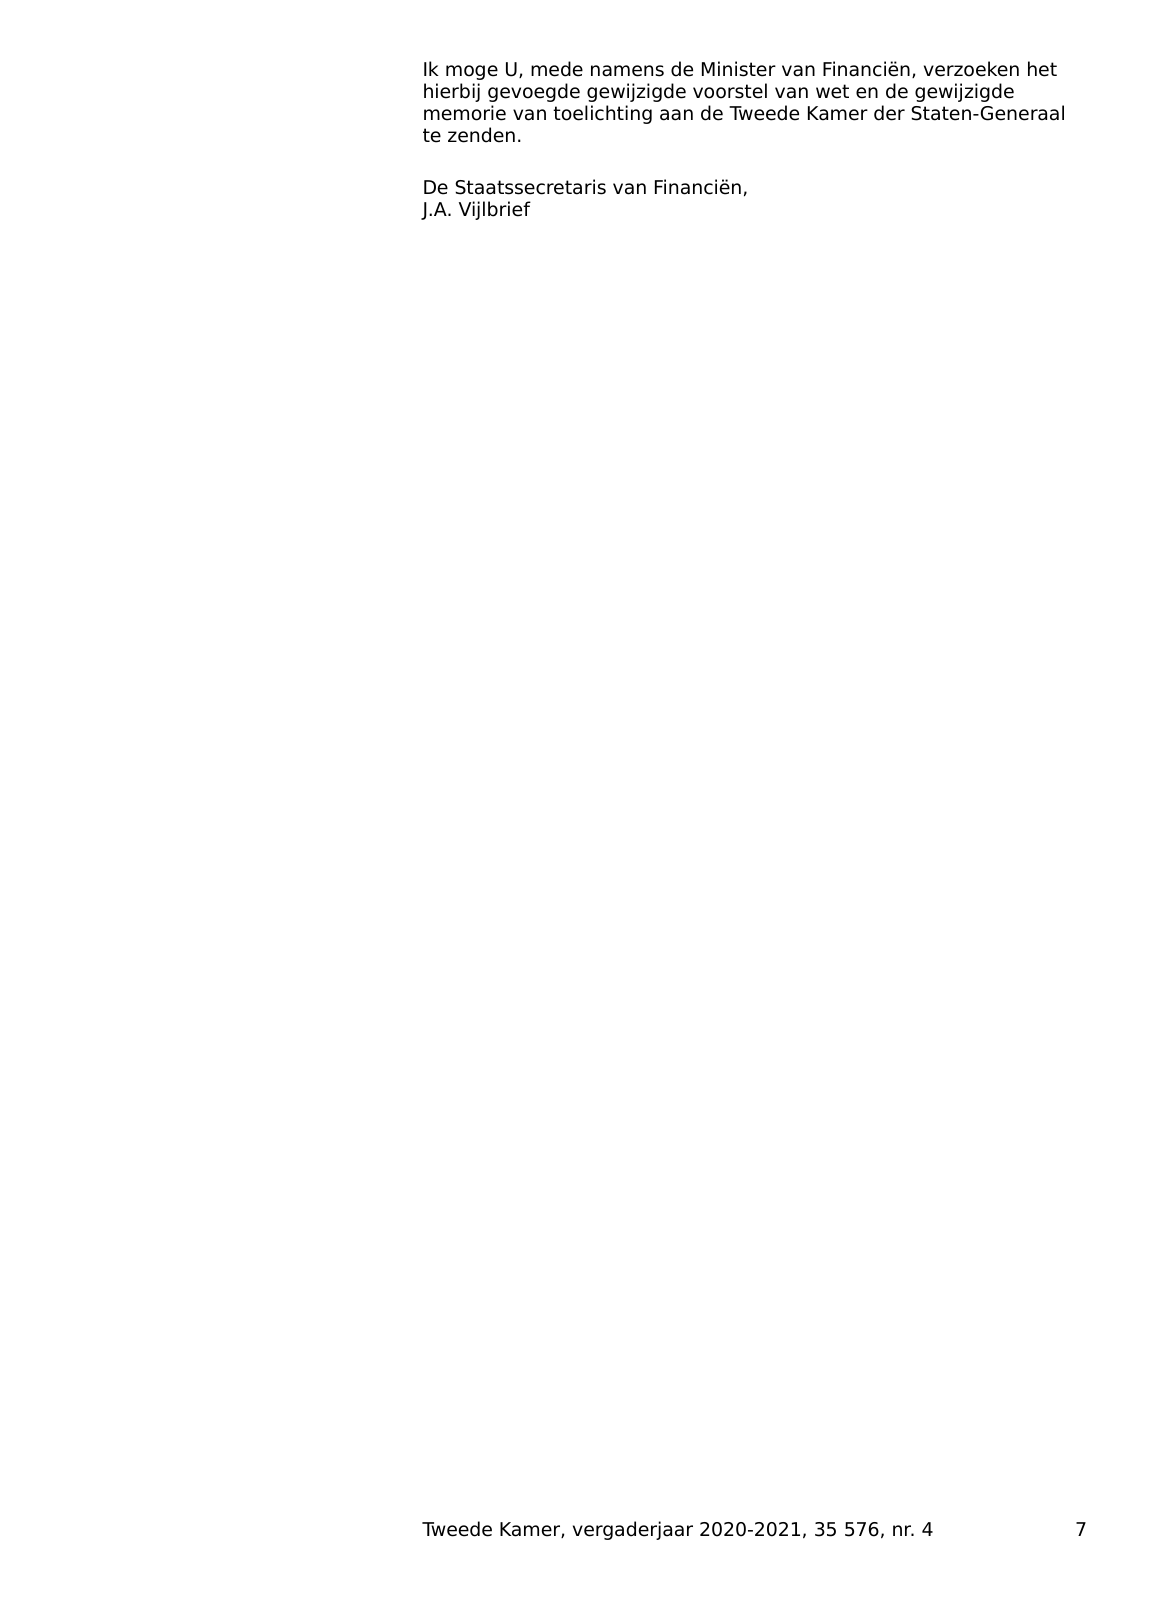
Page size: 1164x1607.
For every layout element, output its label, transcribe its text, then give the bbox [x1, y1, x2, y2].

text Ik moge U, mede namens de Minister van Financiën, verzoeken het hierbij gevoegde gewijzigde voorstel van wet en de gewijzigde memorie van toelichting aan de Tweede Kamer der Staten-Generaal te zenden. [422, 59, 1087, 147]
text De Staatssecretaris van Financiën, J.A. Vijlbrief [422, 177, 1087, 221]
